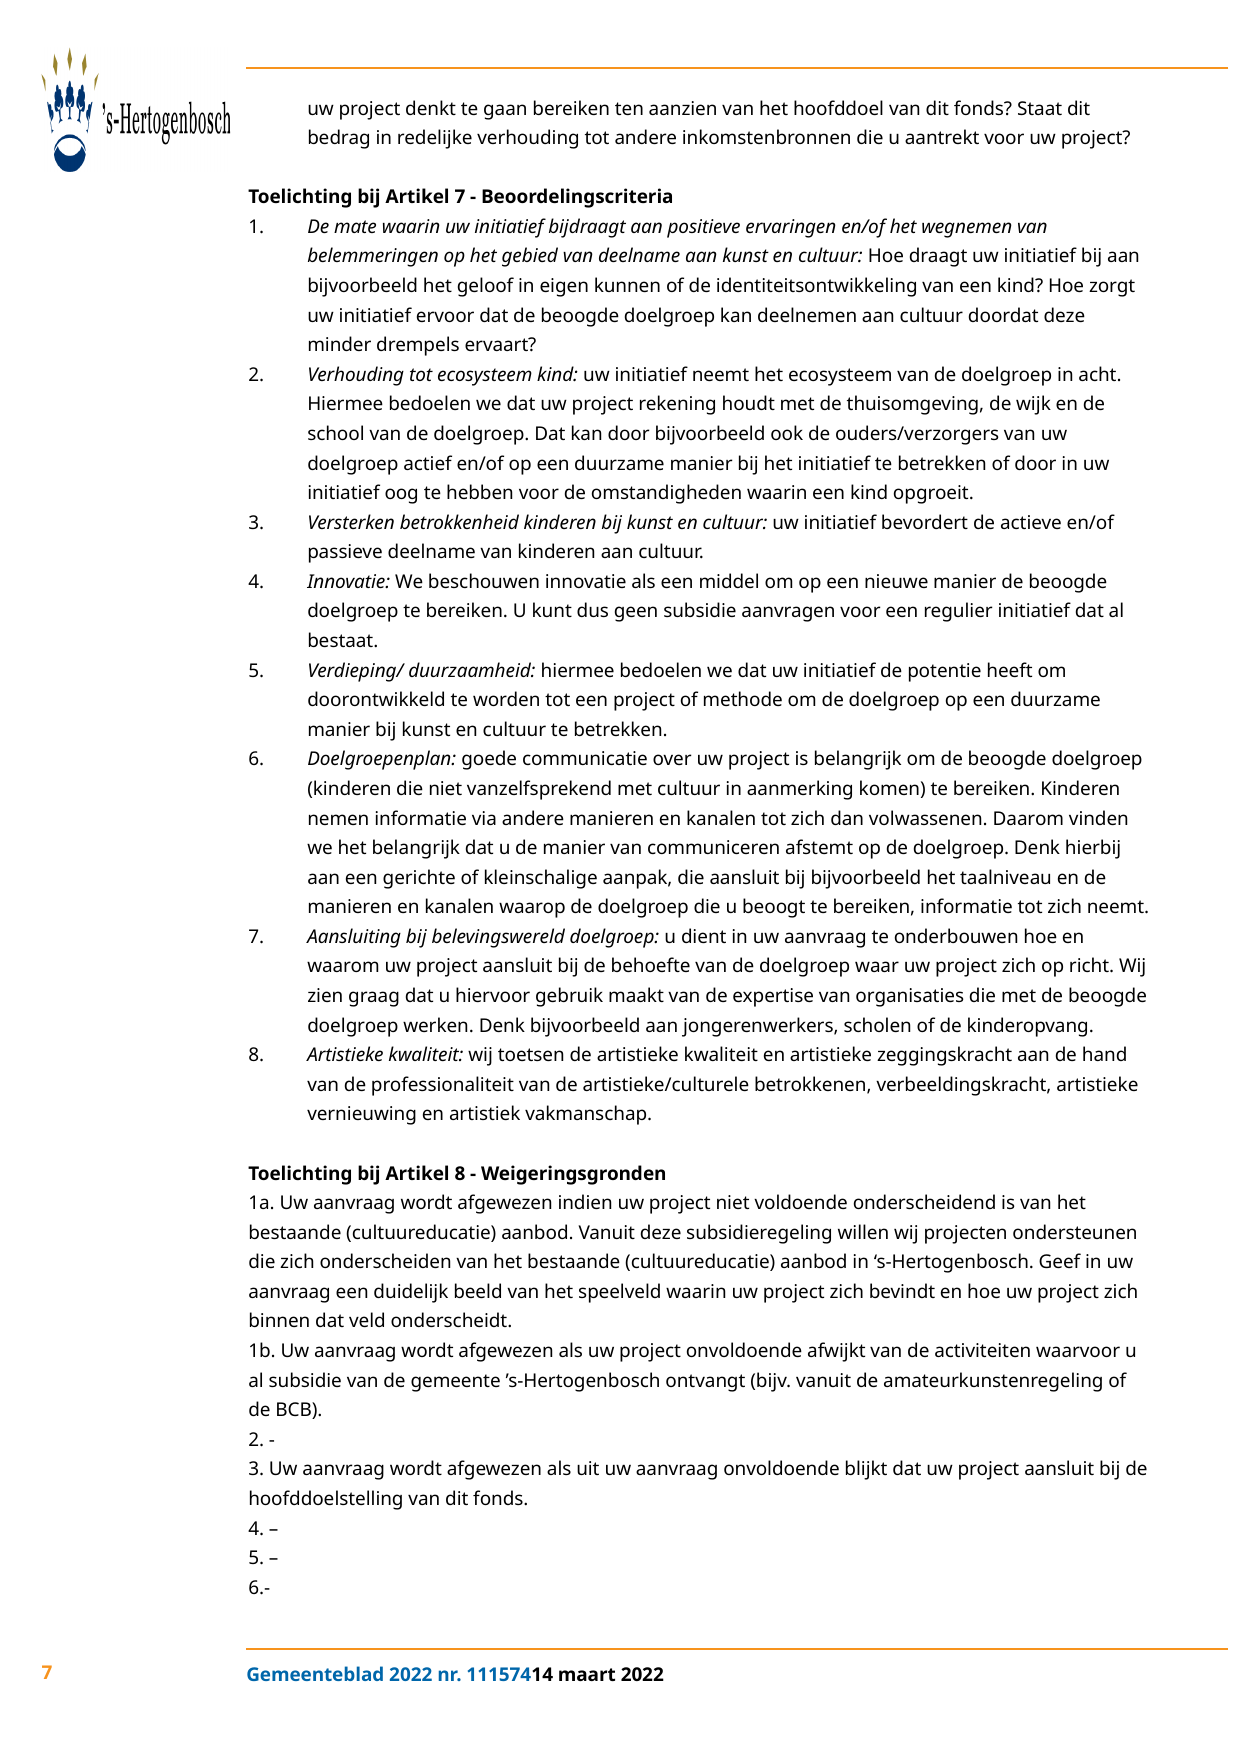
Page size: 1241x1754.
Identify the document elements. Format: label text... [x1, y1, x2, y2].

text 6.- [248, 1574, 1152, 1600]
text 1b. Uw aanvraag wordt afgewezen als uw project onvoldoende afwijkt van de activiteiten waarvoor u al subsidie van de gemeente ’s-Hertogenbosch ontvangt (bijv. vanuit de amateurkunstenregeling of de BCB). [248, 1337, 1152, 1422]
text Toelichting bij Artikel 8 - Weigeringsgronden [248, 1160, 1152, 1186]
picture [41, 47, 231, 172]
list Doelgroepenplan: goede communicatie over uw project is belangrijk om de beoogde doelgroep (kinderen die niet vanzelfsprekend met cultuur in aanmerking komen) te bereiken. Kinderen nemen informatie via andere manieren en kanalen tot zich dan volwassenen. Daarom vinden we het belangrijk dat u de manier van communiceren afstemt op de doelgroep. Denk hierbij aan een gerichte of kleinschalige aanpak, die aansluit bij bijvoorbeeld het taalniveau en de manieren en kanalen waarop de doelgroep die u beoogt te bereiken, informatie tot zich neemt. [248, 746, 1152, 919]
text 3. Uw aanvraag wordt afgewezen als uit uw aanvraag onvoldoende blijkt dat uw project aansluit bij de hoofddoelstelling van dit fonds. [248, 1456, 1152, 1511]
list Verdieping/ duurzaamheid: hiermee bedoelen we dat uw initiatief de potentie heeft om doorontwikkeld te worden tot een project of methode om de doelgroep op een duurzame manier bij kunst en cultuur te betrekken. [248, 657, 1152, 742]
list Verhouding tot ecosysteem kind: uw initiatief neemt het ecosysteem van de doelgroep in acht. Hiermee bedoelen we dat uw project rekening houdt met de thuisomgeving, de wijk en de school van de doelgroep. Dat kan door bijvoorbeeld ook de ouders/verzorgers van uw doelgroep actief en/of op een duurzame manier bij het initiatief te betrekken of door in uw initiatief oog te hebben voor de omstandigheden waarin een kind opgroeit. [248, 361, 1152, 505]
list uw project denkt te gaan bereiken ten aanzien van het hoofddoel van dit fonds? Staat dit bedrag in redelijke verhouding tot andere inkomstenbronnen die u aantrekt voor uw project? [248, 95, 1152, 150]
text Toelichting bij Artikel 7 - Beoordelingscriteria [248, 183, 1152, 209]
list Artistieke kwaliteit: wij toetsen de artistieke kwaliteit en artistieke zeggingskracht aan de hand van de professionaliteit van de artistieke/culturele betrokkenen, verbeeldingskracht, artistieke vernieuwing en artistiek vakmanschap. [248, 1041, 1152, 1126]
list De mate waarin uw initiatief bijdraagt aan positieve ervaringen en/of het wegnemen van belemmeringen op het gebied van deelname aan kunst en cultuur: Hoe draagt uw initiatief bij aan bijvoorbeeld het geloof in eigen kunnen of de identiteitsontwikkeling van een kind? Hoe zorgt uw initiatief ervoor dat de beoogde doelgroep kan deelnemen aan cultuur doordat deze minder drempels ervaart? [248, 213, 1152, 357]
text 2. - [248, 1426, 1152, 1452]
list Innovatie: We beschouwen innovatie als een middel om op een nieuwe manier de beoogde doelgroep te bereiken. U kunt dus geen subsidie aanvragen voor een regulier initiatief dat al bestaat. [248, 568, 1152, 653]
text 5. – [248, 1544, 1152, 1570]
text 4. – [248, 1515, 1152, 1541]
text 1a. Uw aanvraag wordt afgewezen indien uw project niet voldoende onderscheidend is van het bestaande (cultuureducatie) aanbod. Vanuit deze subsidieregeling willen wij projecten ondersteunen die zich onderscheiden van het bestaande (cultuureducatie) aanbod in ‘s-Hertogenbosch. Geef in uw aanvraag een duidelijk beeld van het speelveld waarin uw project zich bevindt en hoe uw project zich binnen dat veld onderscheidt. [248, 1189, 1152, 1333]
list Aansluiting bij belevingswereld doelgroep: u dient in uw aanvraag te onderbouwen hoe en waarom uw project aansluit bij de behoefte van de doelgroep waar uw project zich op richt. Wij zien graag dat u hiervoor gebruik maakt van de expertise van organisaties die met de beoogde doelgroep werken. Denk bijvoorbeeld aan jongerenwerkers, scholen of de kinderopvang. [248, 923, 1152, 1038]
list Versterken betrokkenheid kinderen bij kunst en cultuur: uw initiatief bevordert de actieve en/of passieve deelname van kinderen aan cultuur. [248, 509, 1152, 564]
